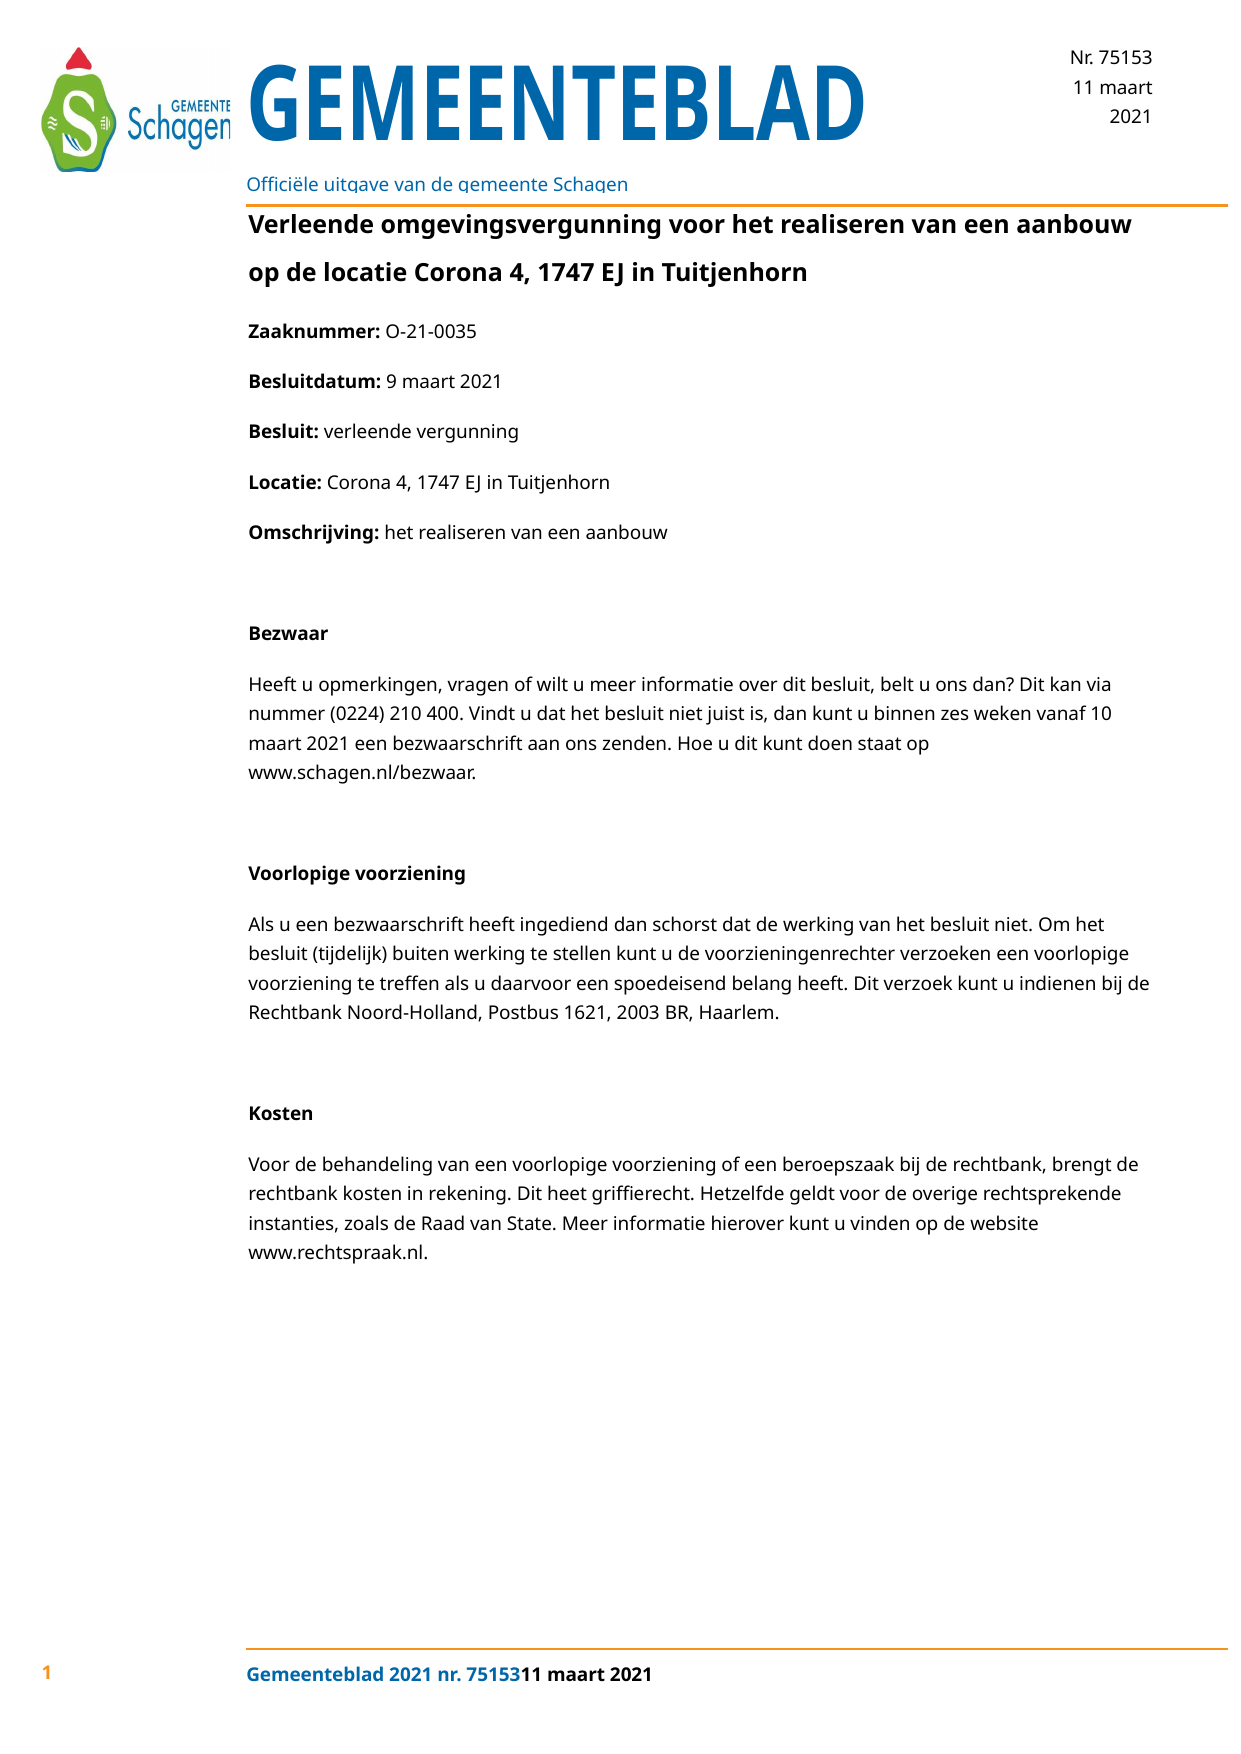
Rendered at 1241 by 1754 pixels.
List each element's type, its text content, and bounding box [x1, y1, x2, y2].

text Bezwaar [248, 620, 1152, 646]
picture [41, 47, 231, 172]
text Zaaknummer: O-21-0035 [248, 318, 1152, 344]
text Locatie: Corona 4, 1747 EJ in Tuitjenhorn [248, 469, 1152, 495]
text Omschrijving: het realiseren van een aanbouw [248, 519, 1152, 545]
text Besluit: verleende vergunning [248, 419, 1152, 444]
text Kosten [248, 1100, 1152, 1126]
text Voorlopige voorziening [248, 860, 1152, 886]
text Voor de behandeling van een voorlopige voorziening of een beroepszaak bij de rechtbank, brengt de rechtbank kosten in rekening. Dit heet griffierecht. Hetzelfde geldt voor de overige rechtsprekende instanties, zoals de Raad van State. Meer informatie hierover kunt u vinden op de website www.rechtspraak.nl. [248, 1151, 1152, 1265]
text Verleende omgevingsvergunning voor het realiseren van een aanbouw op de locatie Corona 4, 1747 EJ in Tuitjenhorn [248, 207, 1152, 288]
text Heeft u opmerkingen, vragen of wilt u meer informatie over dit besluit, belt u ons dan? Dit kan via nummer (0224) 210 400. Vindt u dat het besluit niet juist is, dan kunt u binnen zes weken vanaf 10 maart 2021 een bezwaarschrift aan ons zenden. Hoe u dit kunt doen staat op www.schagen.nl/bezwaar. [248, 671, 1152, 785]
text Als u een bezwaarschrift heeft ingediend dan schorst dat de werking van het besluit niet. Om het besluit (tijdelijk) buiten werking te stellen kunt u de voorzieningenrechter verzoeken een voorlopige voorziening te treffen als u daarvoor een spoedeisend belang heeft. Dit verzoek kunt u indienen bij de Rechtbank Noord-Holland, Postbus 1621, 2003 BR, Haarlem. [248, 911, 1152, 1025]
text Besluitdatum: 9 maart 2021 [248, 368, 1152, 394]
